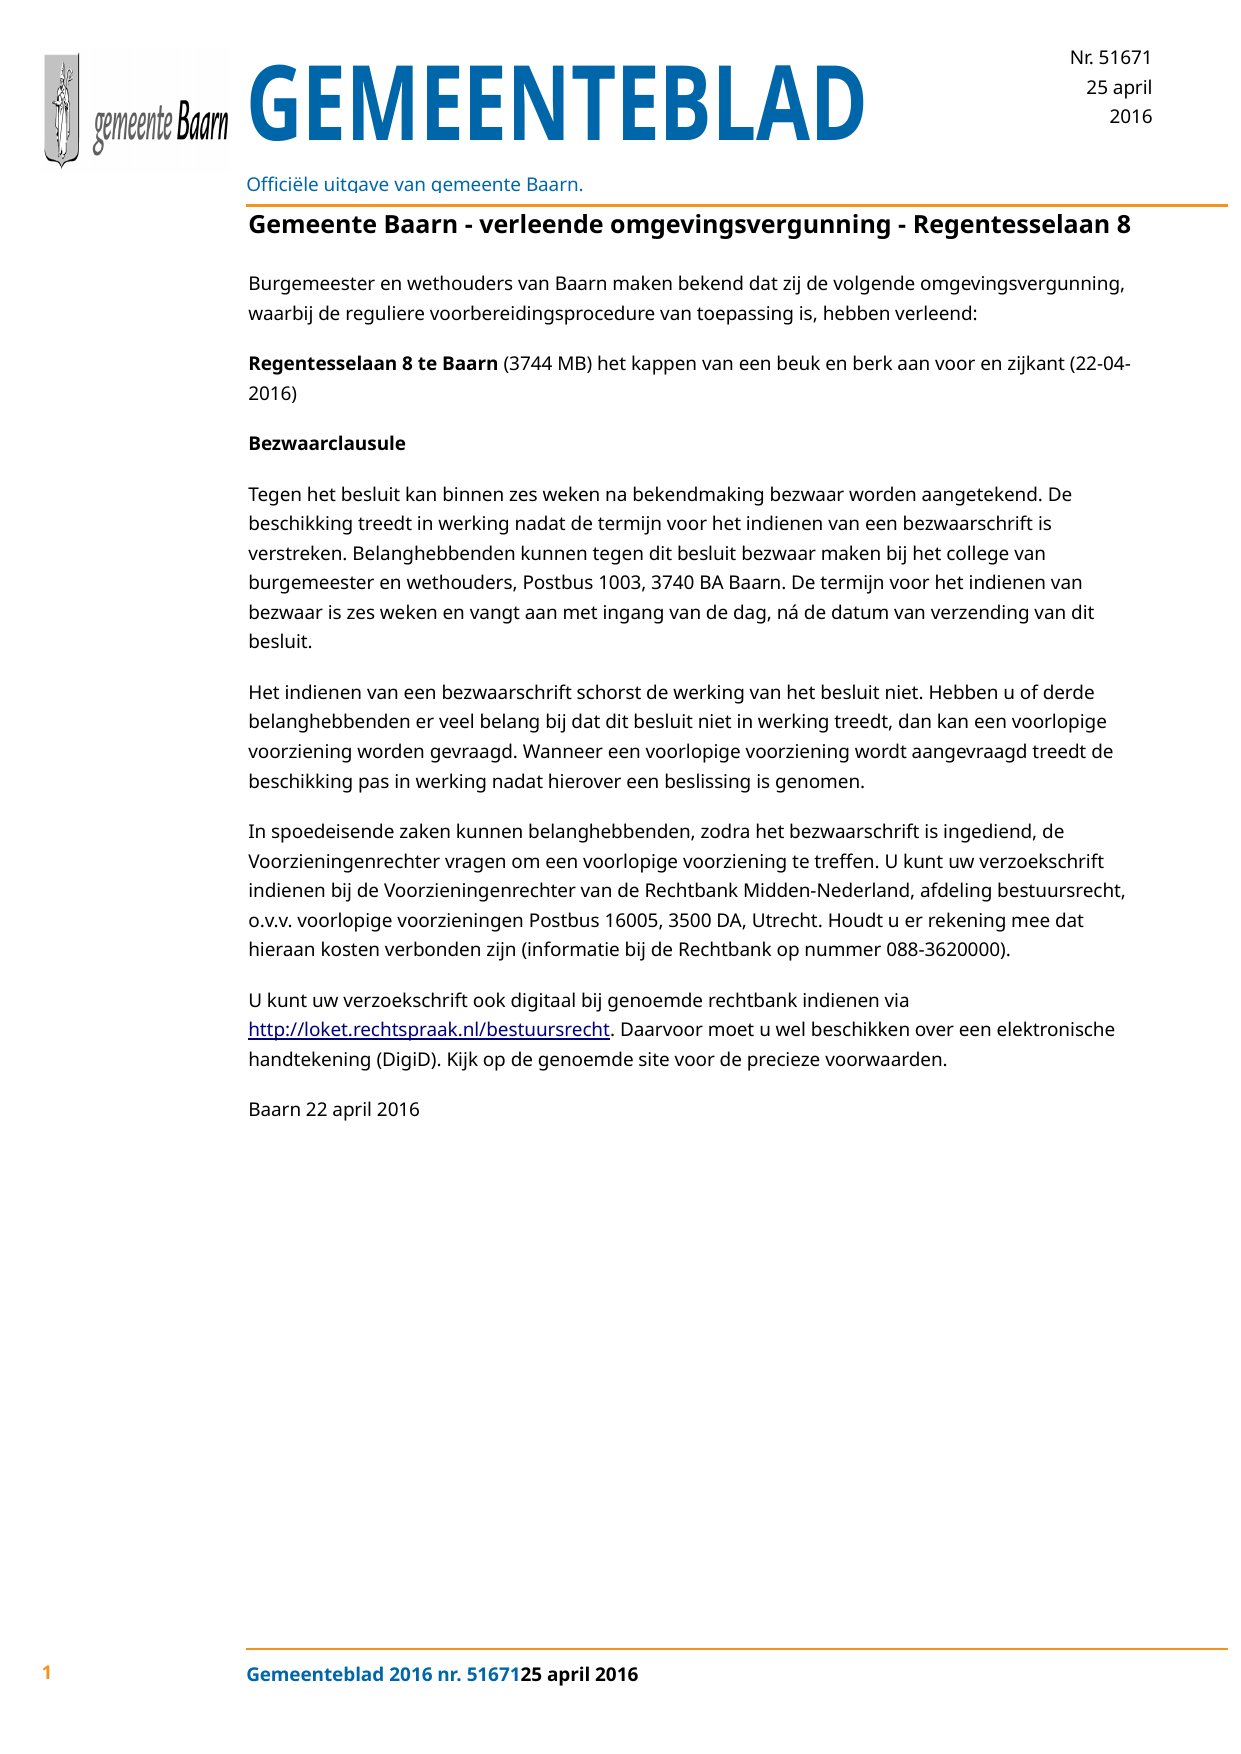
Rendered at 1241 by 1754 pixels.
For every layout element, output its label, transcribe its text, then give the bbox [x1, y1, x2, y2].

text In spoedeisende zaken kunnen belanghebbenden, zodra het bezwaarschrift is ingediend, de Voorzieningenrechter vragen om een voorlopige voorziening te treffen. U kunt uw verzoekschrift indienen bij de Voorzieningenrechter van de Rechtbank Midden-Nederland, afdeling bestuursrecht, o.v.v. voorlopige voorzieningen Postbus 16005, 3500 DA, Utrecht. Houdt u er rekening mee dat hieraan kosten verbonden zijn (informatie bij de Rechtbank op nummer 088-3620000). [248, 818, 1152, 962]
text Gemeente Baarn - verleende omgevingsvergunning - Regentesselaan 8 [248, 207, 1152, 241]
text Burgemeester en wethouders van Baarn maken bekend dat zij de volgende omgevingsvergunning, waarbij de reguliere voorbereidingsprocedure van toepassing is, hebben verleend: [248, 270, 1152, 326]
text Regentesselaan 8 te Baarn (3744 MB) het kappen van een beuk en berk aan voor en zijkant (22-04-2016) [248, 350, 1152, 406]
text U kunt uw verzoekschrift ook digitaal bij genoemde rechtbank indienen via http://loket.rechtspraak.nl/bestuursrecht. Daarvoor moet u wel beschikken over een elektronische handtekening (DigiD). Kijk op de genoemde site voor de precieze voorwaarden. [248, 987, 1152, 1072]
text Baarn 22 april 2016 [248, 1097, 1152, 1122]
picture [41, 47, 231, 172]
text Bezwaarclausule [248, 430, 1152, 456]
text Het indienen van een bezwaarschrift schorst de werking van het besluit niet. Hebben u of derde belanghebbenden er veel belang bij dat dit besluit niet in werking treedt, dan kan een voorlopige voorziening worden gevraagd. Wanneer een voorlopige voorziening wordt aangevraagd treedt de beschikking pas in werking nadat hierover een beslissing is genomen. [248, 679, 1152, 793]
text Tegen het besluit kan binnen zes weken na bekendmaking bezwaar worden aangetekend. De beschikking treedt in werking nadat de termijn voor het indienen van een bezwaarschrift is verstreken. Belanghebbenden kunnen tegen dit besluit bezwaar maken bij het college van burgemeester en wethouders, Postbus 1003, 3740 BA Baarn. De termijn voor het indienen van bezwaar is zes weken en vangt aan met ingang van de dag, ná de datum van verzending van dit besluit. [248, 481, 1152, 654]
